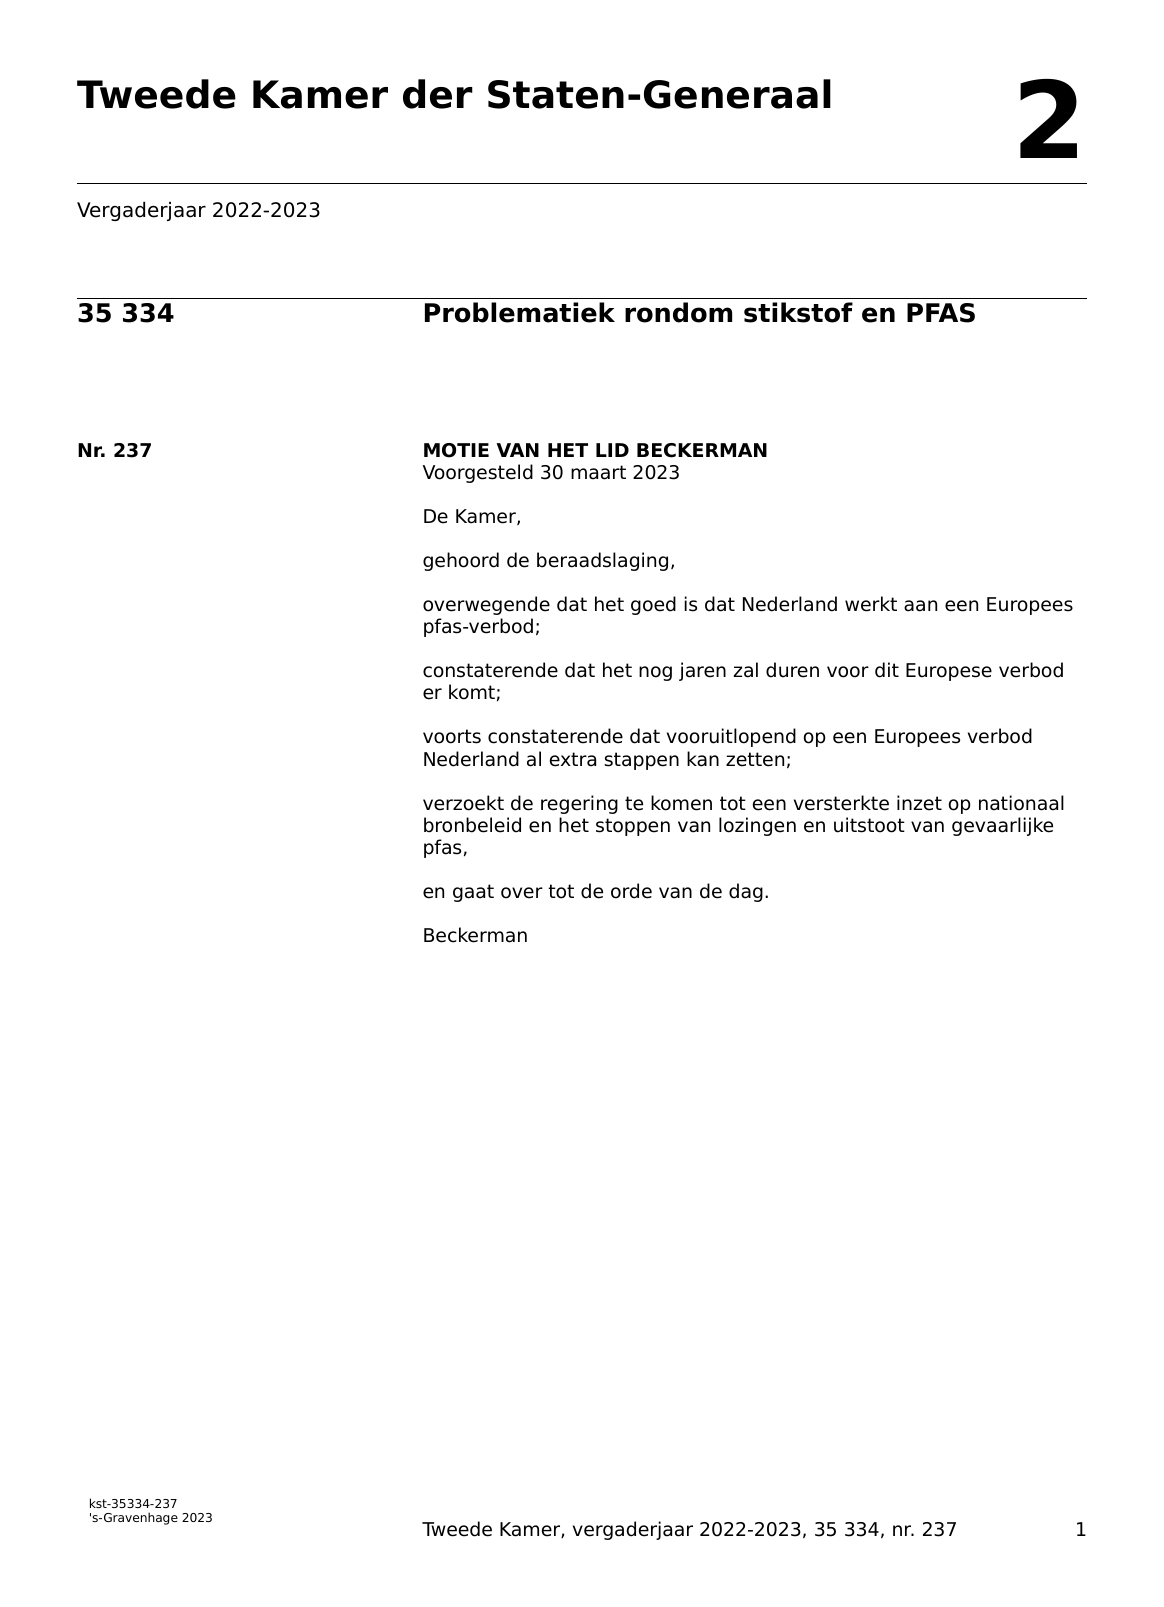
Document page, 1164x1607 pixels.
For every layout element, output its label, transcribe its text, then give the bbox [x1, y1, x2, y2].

text Beckerman [422, 925, 1087, 947]
text voorts constaterende dat vooruitlopend op een Europees verbod Nederland al extra stappen kan zetten; [422, 726, 1087, 770]
text 's-Gravenhage 2023 [88, 1511, 323, 1525]
text en gaat over tot de orde van de dag. [422, 881, 1087, 903]
text constaterende dat het nog jaren zal duren voor dit Europese verbod er komt; [422, 660, 1087, 704]
text verzoekt de regering te komen tot een versterkte inzet op nationaal bronbeleid en het stoppen van lozingen en uitstoot van gevaarlijke pfas, [422, 793, 1087, 858]
subtitle Nr. 237 MOTIE VAN HET LID BECKERMAN [77, 440, 1087, 462]
text De Kamer, [422, 506, 1087, 528]
table_header Tweede Kamer der Staten-Generaal [77, 59, 886, 183]
text Voorgesteld 30 maart 2023 [422, 462, 1087, 484]
subtitle 35 334 Problematiek rondom stikstof en PFAS [77, 299, 1087, 329]
text kst-35334-237 [88, 1497, 323, 1511]
table_header 2 [886, 59, 1087, 183]
text gehoord de beraadslaging, [422, 550, 1087, 572]
table_cell Vergaderjaar 2022-2023 [77, 184, 1087, 298]
text overwegende dat het goed is dat Nederland werkt aan een Europees pfas-verbod; [422, 594, 1087, 638]
